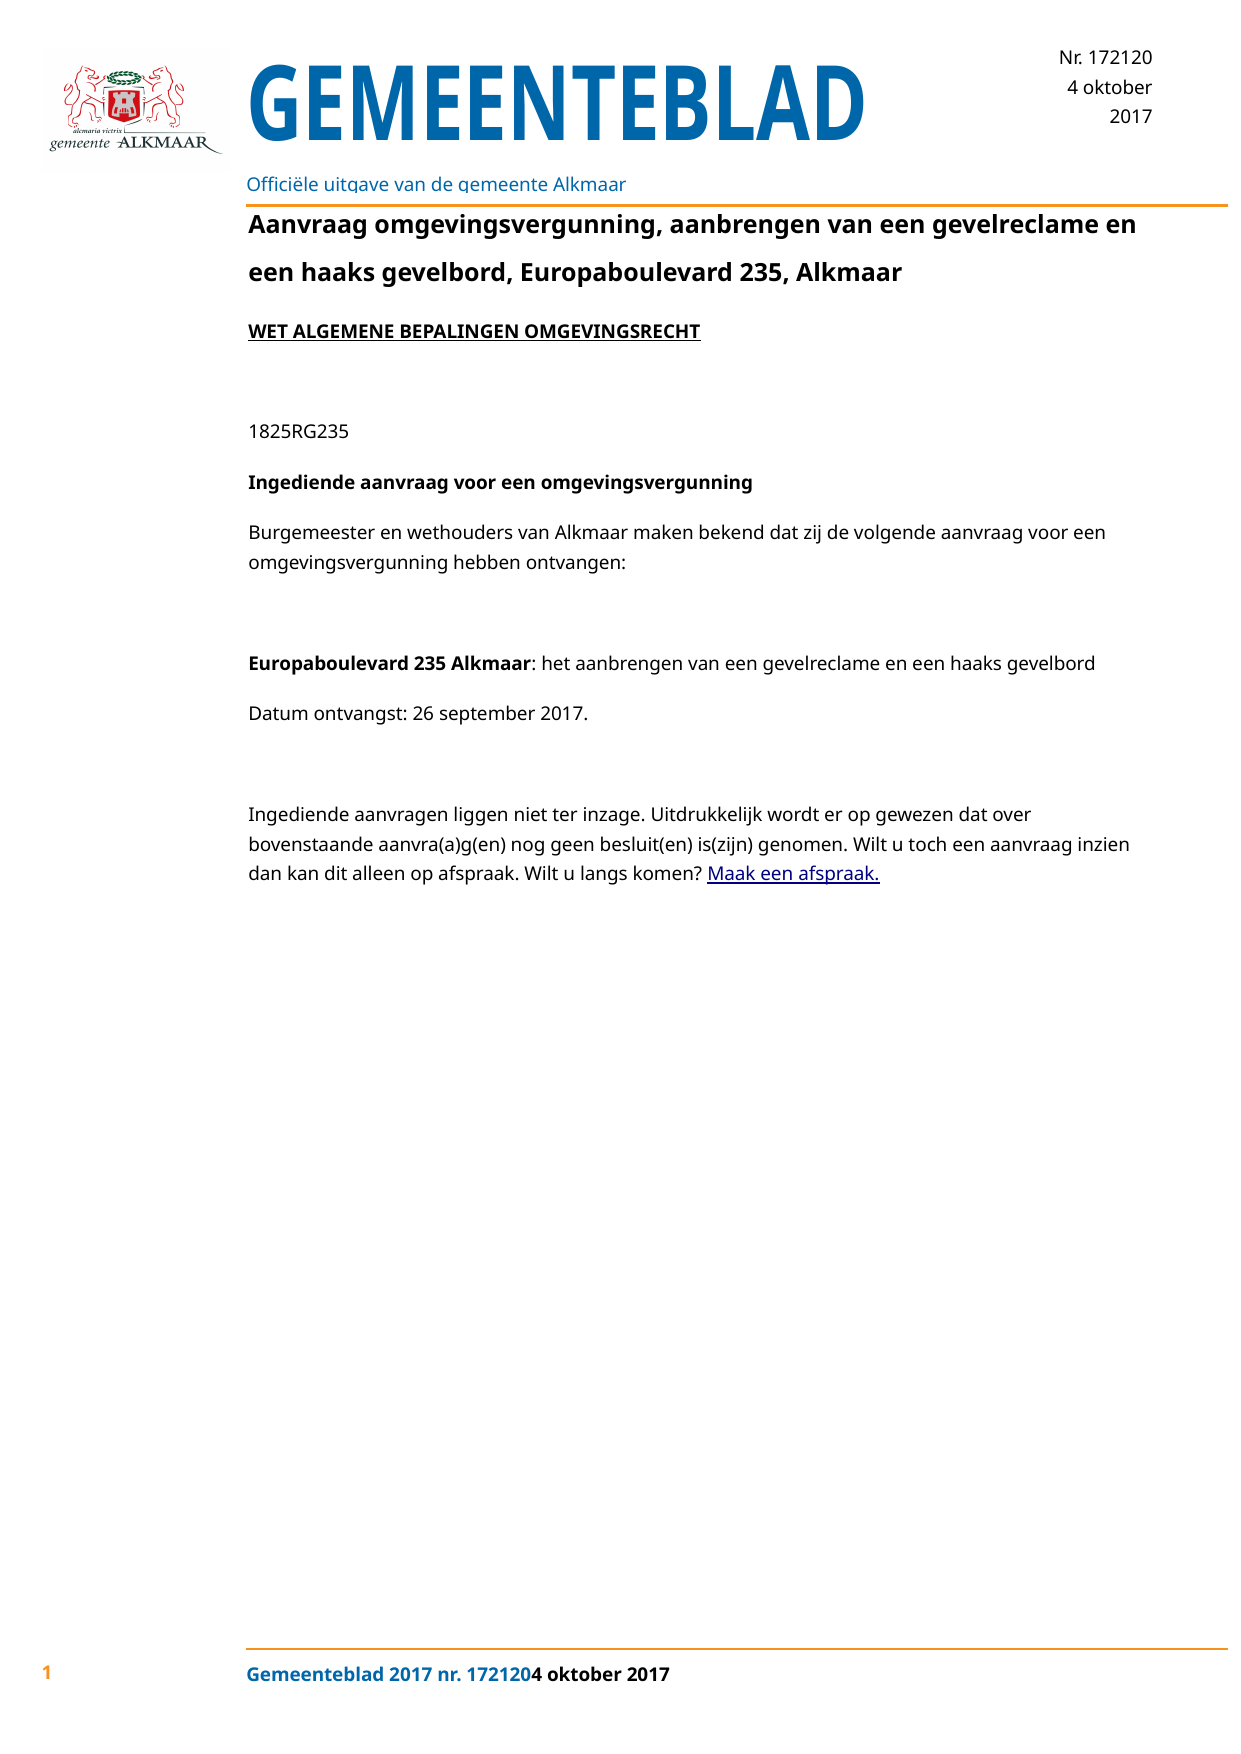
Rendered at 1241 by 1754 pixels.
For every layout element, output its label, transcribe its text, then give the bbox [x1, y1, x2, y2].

text Ingediende aanvragen liggen niet ter inzage. Uitdrukkelijk wordt er op gewezen dat over bovenstaande aanvra(a)g(en) nog geen besluit(en) is(zijn) genomen. Wilt u toch een aanvraag inzien dan kan dit alleen op afspraak. Wilt u langs komen? Maak een afspraak. [248, 801, 1152, 886]
text Datum ontvangst: 26 september 2017. [248, 700, 1152, 726]
text Burgemeester en wethouders van Alkmaar maken bekend dat zij de volgende aanvraag voor een omgevingsvergunning hebben ontvangen: [248, 519, 1152, 575]
picture [41, 47, 231, 172]
text Ingediende aanvraag voor een omgevingsvergunning [248, 469, 1152, 495]
text WET ALGEMENE BEPALINGEN OMGEVINGSRECHT [248, 318, 1152, 344]
text Aanvraag omgevingsvergunning, aanbrengen van een gevelreclame en een haaks gevelbord, Europaboulevard 235, Alkmaar [248, 207, 1152, 288]
text 1825RG235 [248, 419, 1152, 444]
text Europaboulevard 235 Alkmaar: het aanbrengen van een gevelreclame en een haaks gevelbord [248, 650, 1152, 676]
